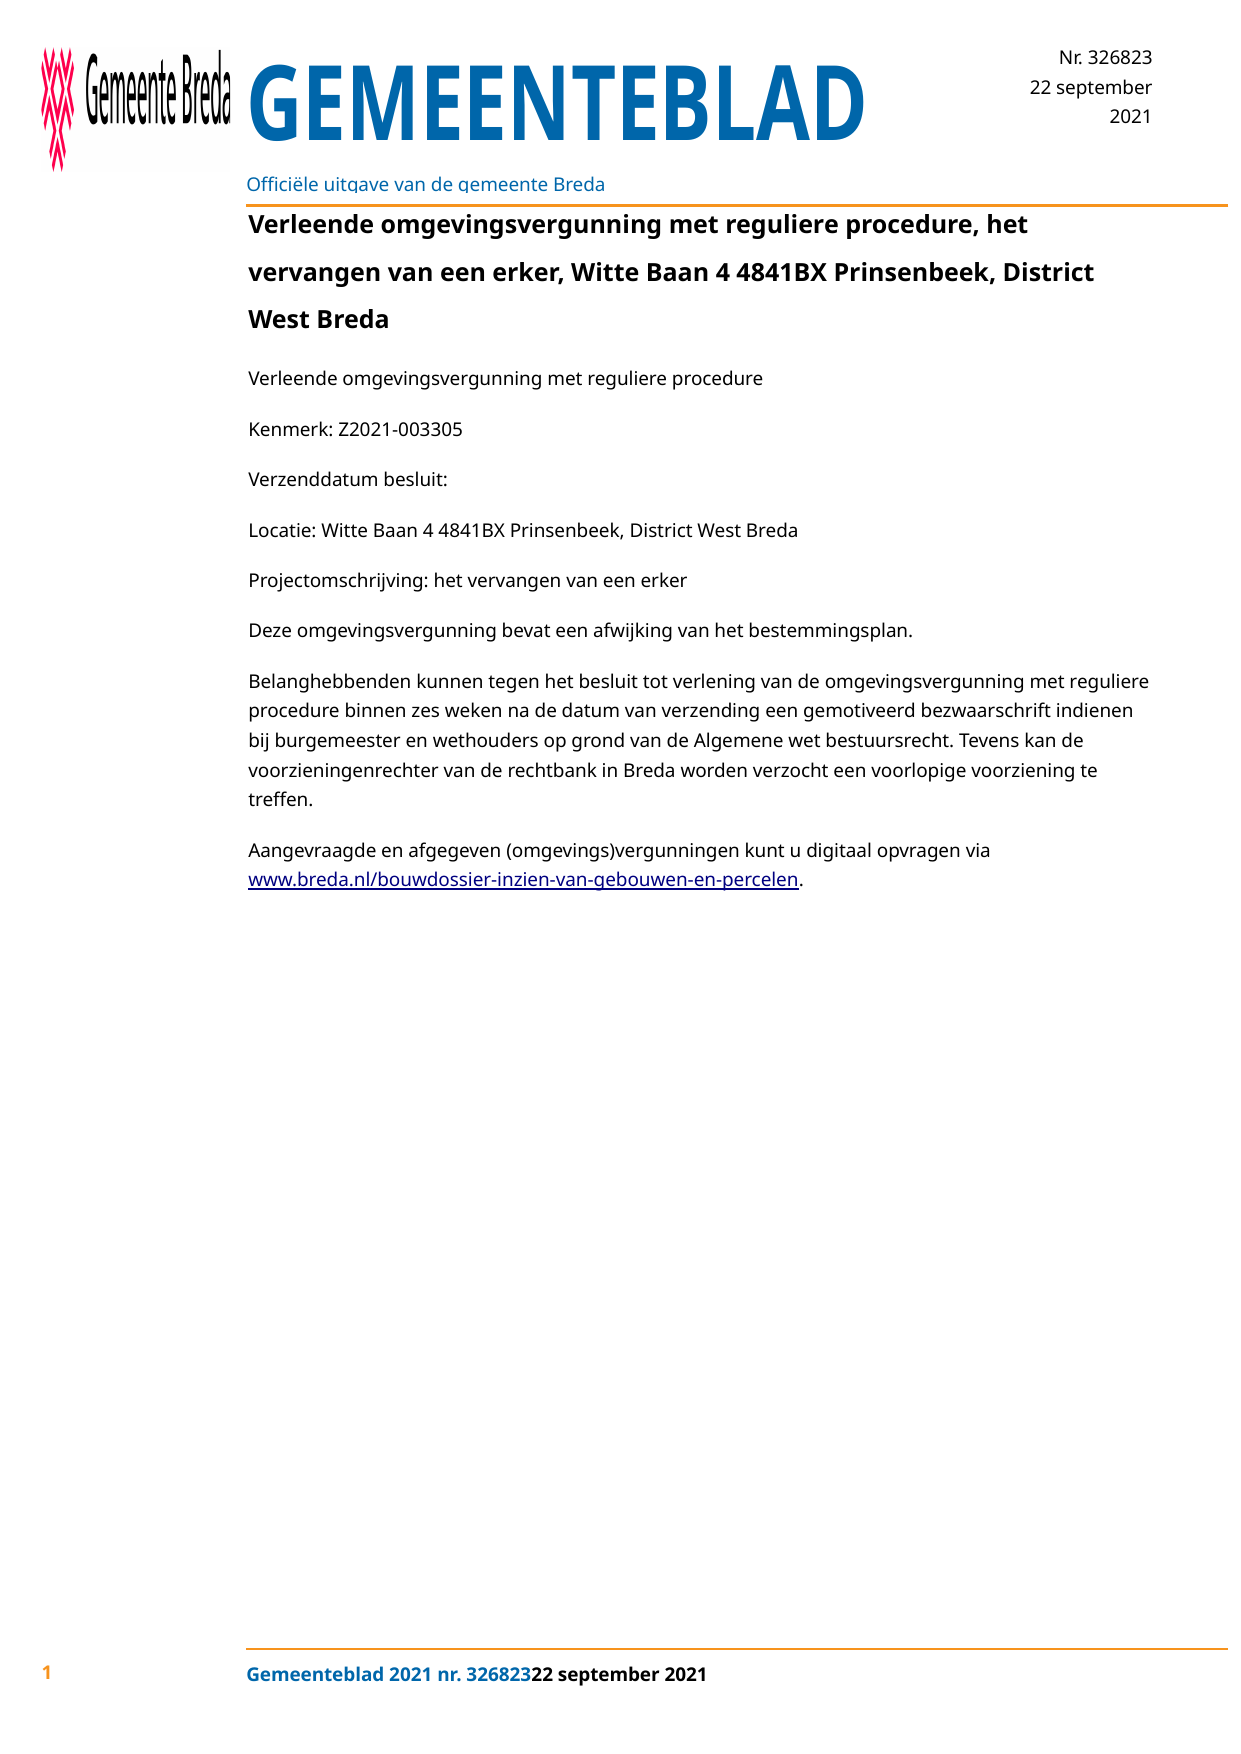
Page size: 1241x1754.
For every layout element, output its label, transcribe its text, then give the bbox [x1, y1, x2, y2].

text Deze omgevingsvergunning bevat een afwijking van het bestemmingsplan. [248, 618, 1152, 643]
text Aangevraagde en afgegeven (omgevings)vergunningen kunt u digitaal opvragen via www.breda.nl/bouwdossier-inzien-van-gebouwen-en-percelen. [248, 837, 1152, 892]
picture [41, 47, 231, 172]
text Verleende omgevingsvergunning met reguliere procedure [248, 366, 1152, 391]
text Verleende omgevingsvergunning met reguliere procedure, het vervangen van een erker, Witte Baan 4 4841BX Prinsenbeek, District West Breda [248, 207, 1152, 336]
text Kenmerk: Z2021-003305 [248, 416, 1152, 442]
text Locatie: Witte Baan 4 4841BX Prinsenbeek, District West Breda [248, 517, 1152, 542]
text Belanghebbenden kunnen tegen het besluit tot verlening van de omgevingsvergunning met reguliere procedure binnen zes weken na de datum van verzending een gemotiveerd bezwaarschrift indienen bij burgemeester en wethouders op grond van de Algemene wet bestuursrecht. Tevens kan de voorzieningenrechter van de rechtbank in Breda worden verzocht een voorlopige voorziening te treffen. [248, 668, 1152, 812]
text Verzenddatum besluit: [248, 466, 1152, 492]
text Projectomschrijving: het vervangen van een erker [248, 567, 1152, 593]
